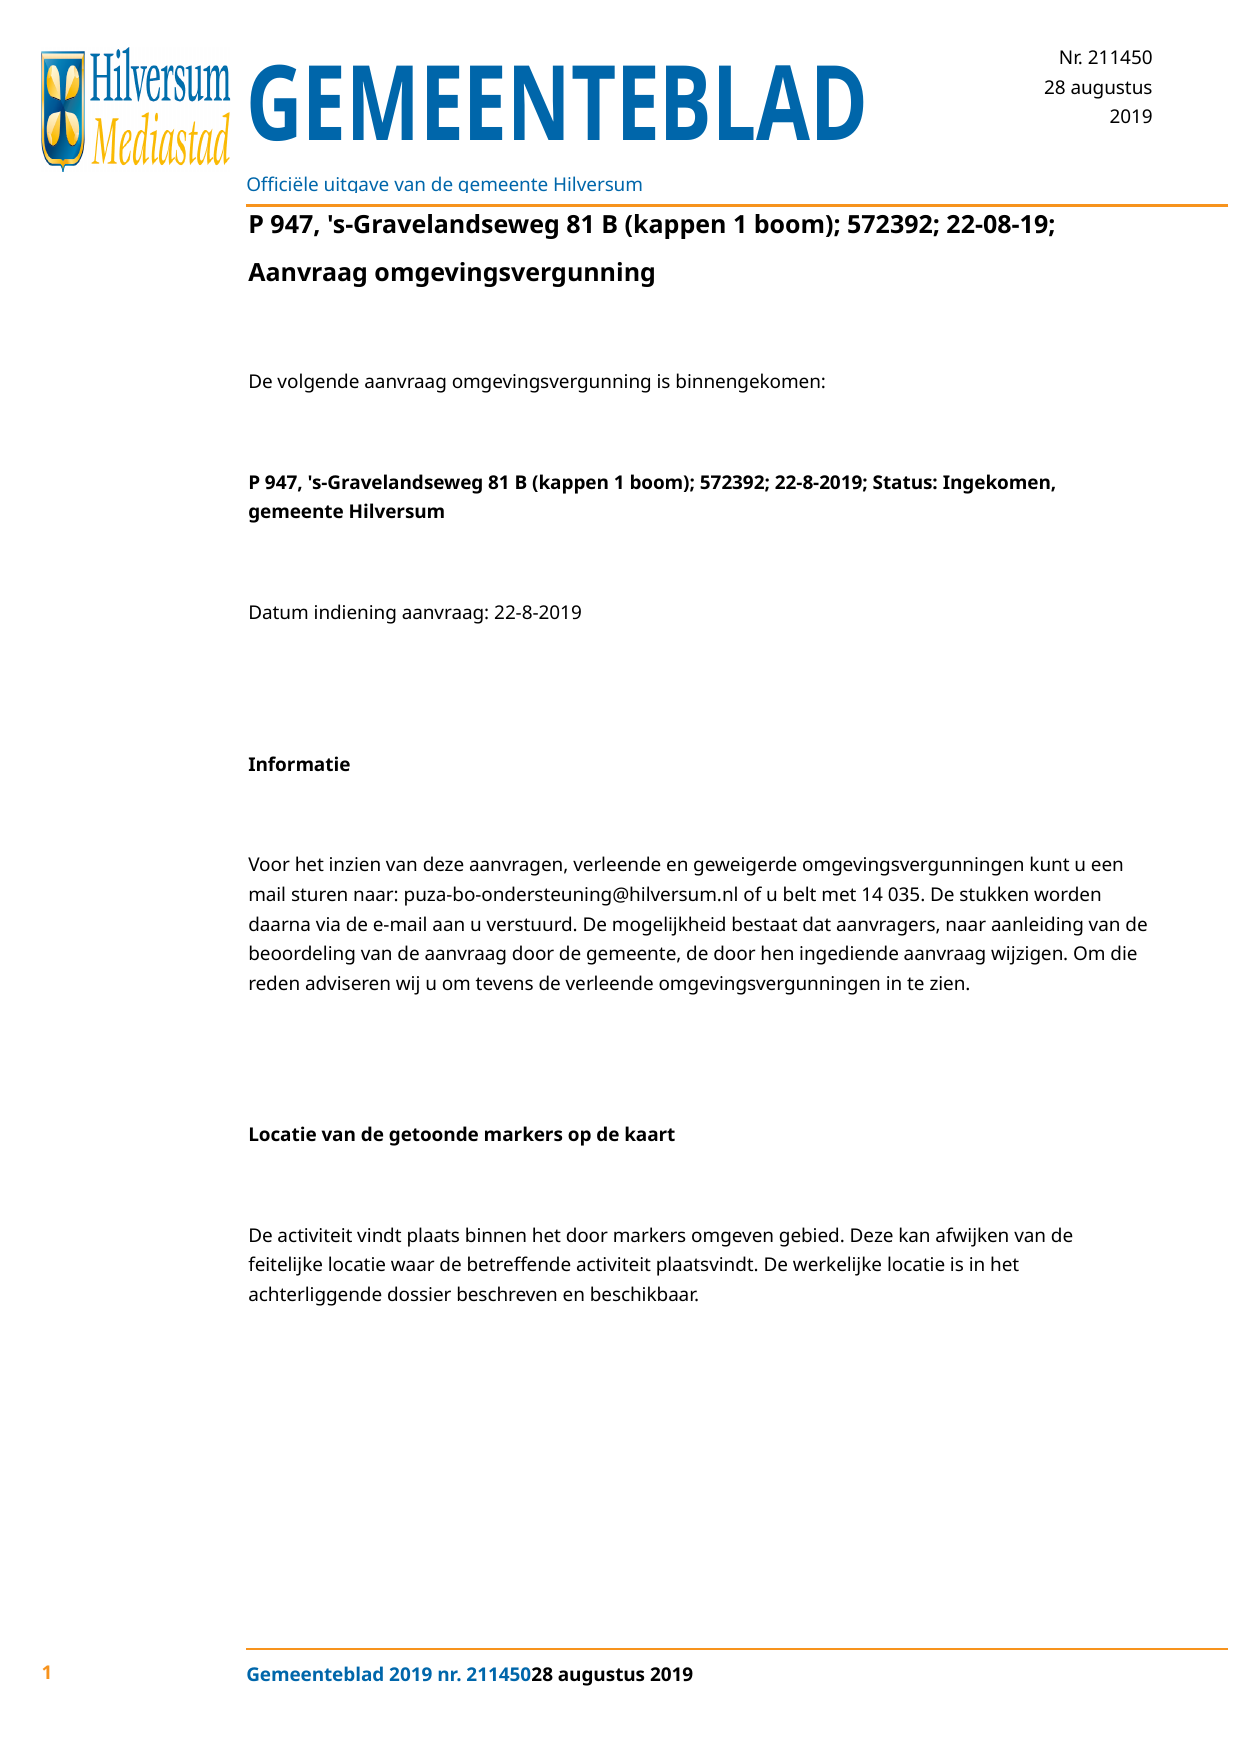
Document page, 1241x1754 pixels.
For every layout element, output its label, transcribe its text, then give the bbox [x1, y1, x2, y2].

text P 947, 's-Gravelandseweg 81 B (kappen 1 boom); 572392; 22-8-2019; Status: Ingekomen, gemeente Hilversum [248, 469, 1152, 524]
text Datum indiening aanvraag: 22-8-2019 [248, 599, 1152, 625]
text Voor het inzien van deze aanvragen, verleende en geweigerde omgevingsvergunningen kunt u een mail sturen naar: puza-bo-ondersteuning@hilversum.nl of u belt met 14 035. De stukken worden daarna via de e-mail aan u verstuurd. De mogelijkheid bestaat dat aanvragers, naar aanleiding van de beoordeling van de aanvraag door de gemeente, de door hen ingediende aanvraag wijzigen. Om die reden adviseren wij u om tevens de verleende omgevingsvergunningen in te zien. [248, 852, 1152, 996]
text De activiteit vindt plaats binnen het door markers omgeven gebied. Deze kan afwijken van de feitelijke locatie waar de betreffende activiteit plaatsvindt. De werkelijke locatie is in het achterliggende dossier beschreven en beschikbaar. [248, 1222, 1152, 1307]
picture [41, 47, 231, 172]
text Informatie [248, 751, 1152, 777]
text P 947, 's-Gravelandseweg 81 B (kappen 1 boom); 572392; 22-08-19; Aanvraag omgevingsvergunning [248, 207, 1152, 288]
text De volgende aanvraag omgevingsvergunning is binnengekomen: [248, 368, 1152, 394]
text Locatie van de getoonde markers op de kaart [248, 1121, 1152, 1147]
